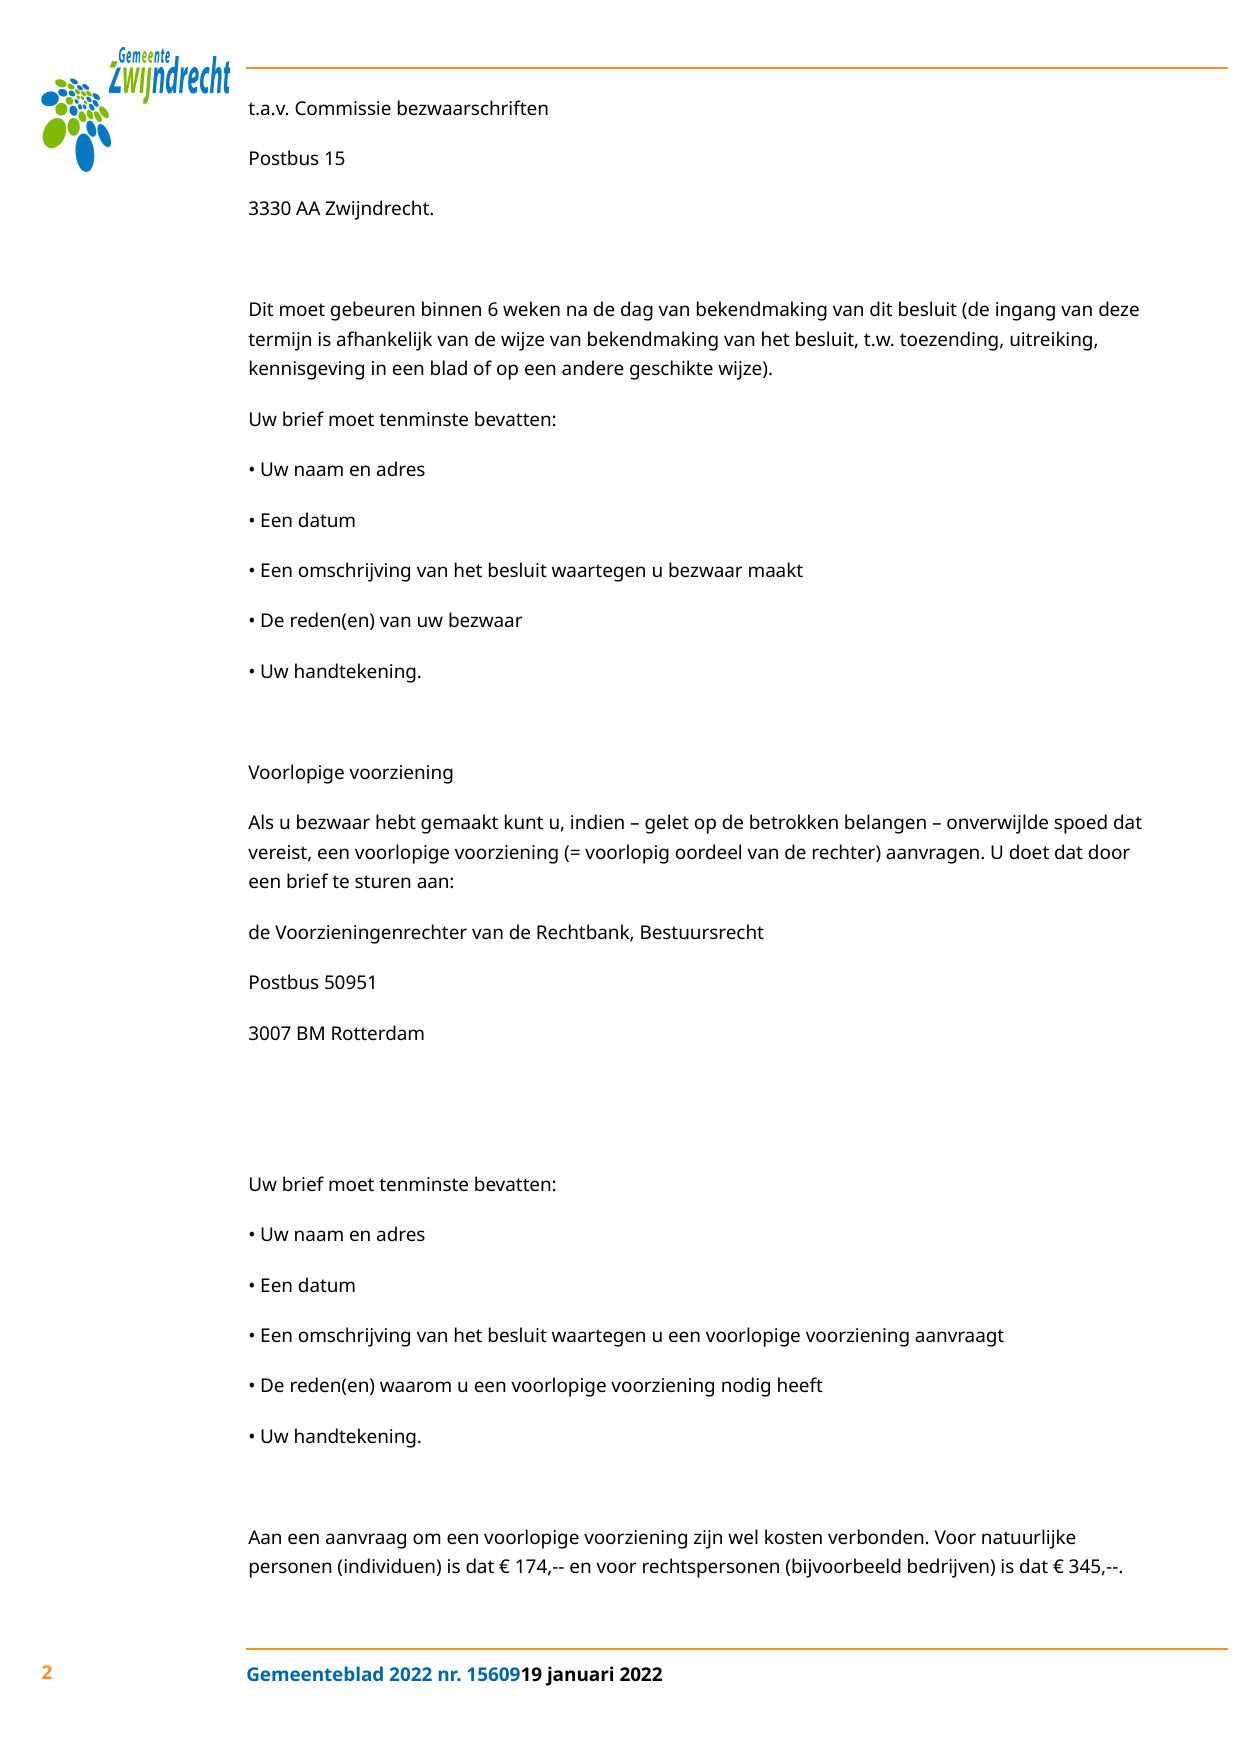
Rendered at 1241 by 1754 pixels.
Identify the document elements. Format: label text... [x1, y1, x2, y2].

picture [41, 47, 231, 172]
text • Een omschrijving van het besluit waartegen u bezwaar maakt [248, 557, 1152, 583]
text Postbus 50951 [248, 969, 1152, 995]
text 3007 BM Rotterdam [248, 1020, 1152, 1046]
text Voorlopige voorziening [248, 759, 1152, 785]
text • Uw handtekening. [248, 1423, 1152, 1449]
text • De reden(en) waarom u een voorlopige voorziening nodig heeft [248, 1373, 1152, 1398]
text Dit moet gebeuren binnen 6 weken na de dag van bekendmaking van dit besluit (de ingang van deze termijn is afhankelijk van de wijze van bekendmaking van het besluit, t.w. toezending, uitreiking, kennisgeving in een blad of op een andere geschikte wijze). [248, 296, 1152, 381]
text Aan een aanvraag om een voorlopige voorziening zijn wel kosten verbonden. Voor natuurlijke personen (individuen) is dat € 174,-- en voor rechtspersonen (bijvoorbeeld bedrijven) is dat € 345,--. [248, 1524, 1152, 1579]
text 3330 AA Zwijndrecht. [248, 196, 1152, 221]
text • Uw naam en adres [248, 456, 1152, 482]
text de Voorzieningenrechter van de Rechtbank, Bestuursrecht [248, 919, 1152, 945]
text • Uw handtekening. [248, 658, 1152, 684]
text Postbus 15 [248, 145, 1152, 171]
text t.a.v. Commissie bezwaarschriften [248, 95, 1152, 121]
text Als u bezwaar hebt gemaakt kunt u, indien – gelet op de betrokken belangen – onverwijlde spoed dat vereist, een voorlopige voorziening (= voorlopig oordeel van de rechter) aanvragen. U doet dat door een brief te sturen aan: [248, 809, 1152, 894]
text • Uw naam en adres [248, 1221, 1152, 1247]
text • Een datum [248, 1272, 1152, 1298]
text Uw brief moet tenminste bevatten: [248, 1171, 1152, 1197]
text Uw brief moet tenminste bevatten: [248, 406, 1152, 432]
text • Een datum [248, 507, 1152, 533]
text • De reden(en) van uw bezwaar [248, 608, 1152, 633]
text • Een omschrijving van het besluit waartegen u een voorlopige voorziening aanvraagt [248, 1322, 1152, 1348]
